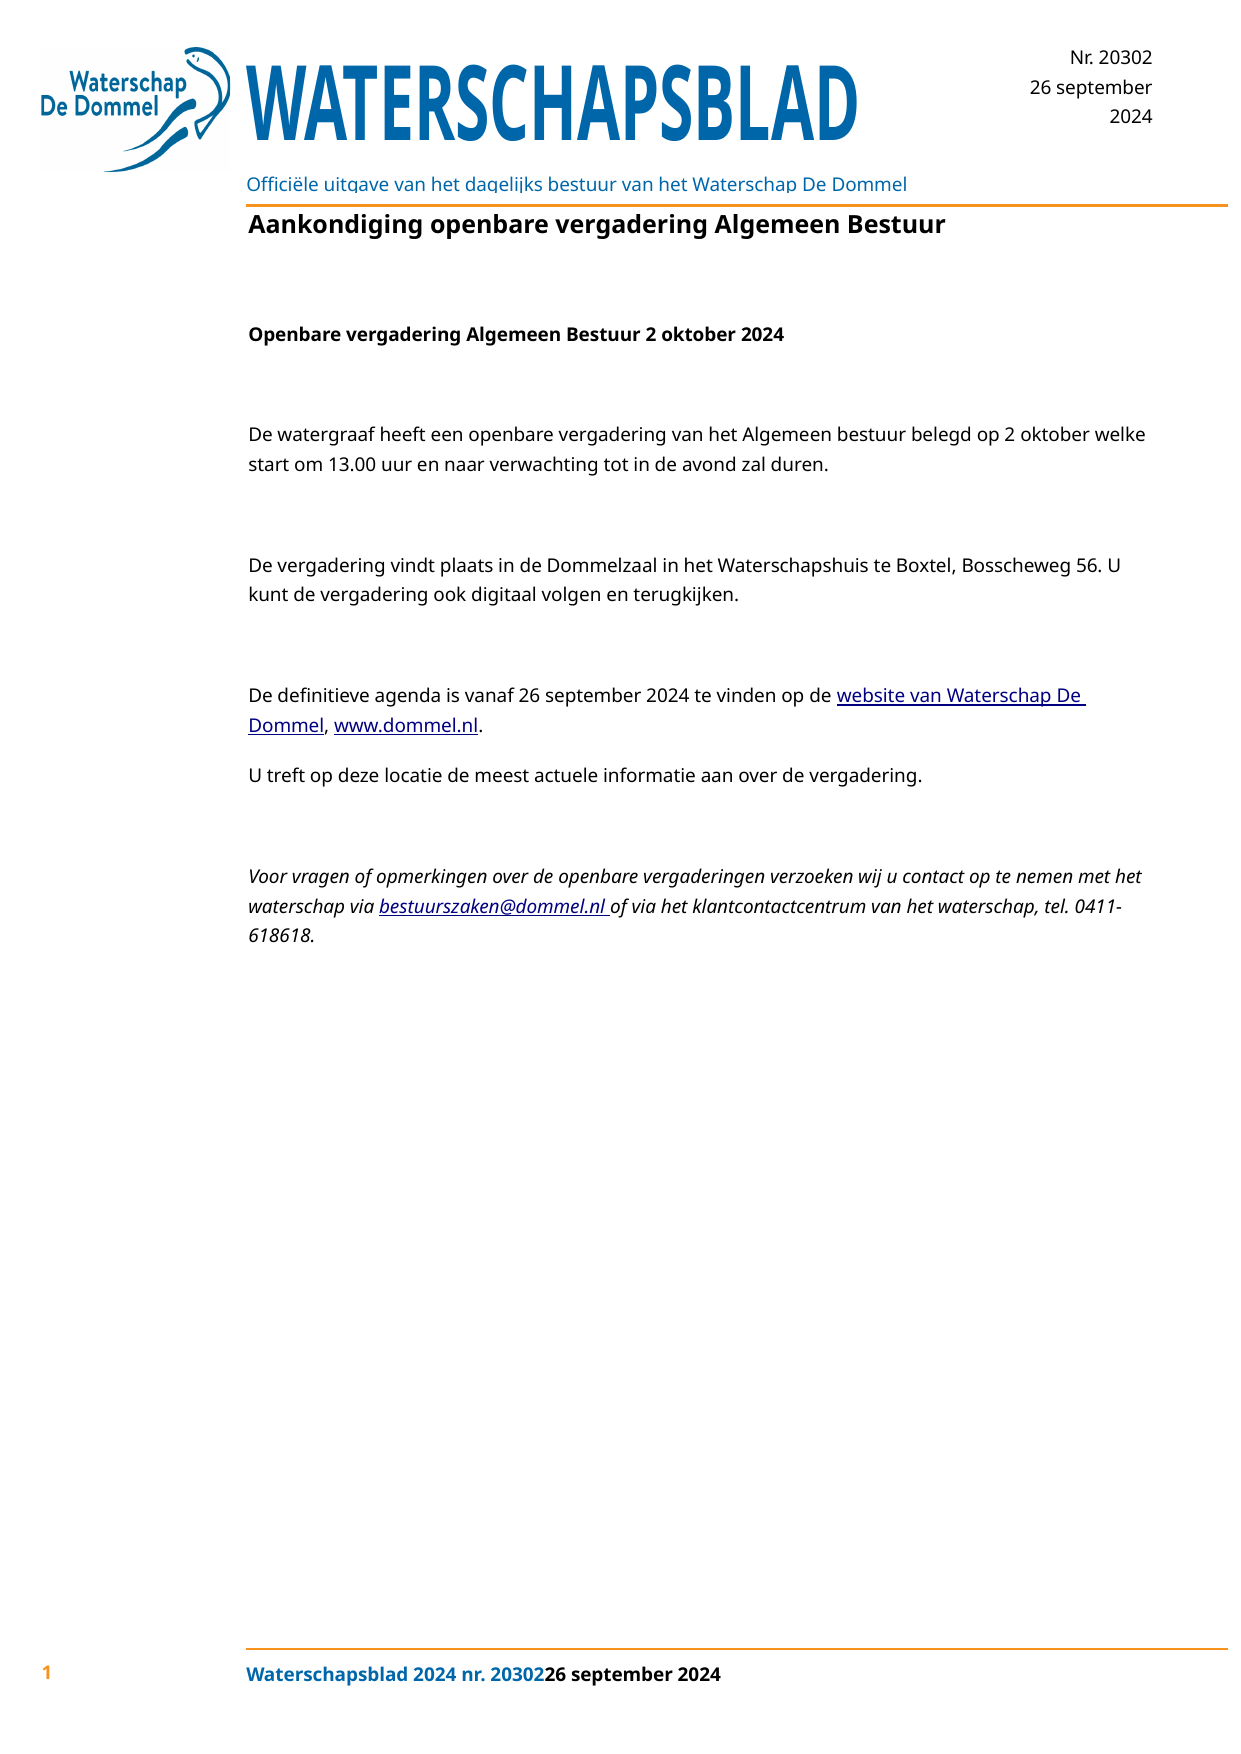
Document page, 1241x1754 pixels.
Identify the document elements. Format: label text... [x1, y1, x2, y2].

picture [41, 47, 231, 172]
text Aankondiging openbare vergadering Algemeen Bestuur [248, 207, 1152, 241]
text U treft op deze locatie de meest actuele informatie aan over de vergadering. [248, 762, 1152, 788]
text De vergadering vindt plaats in de Dommelzaal in het Waterschapshuis te Boxtel, Bosscheweg 56. U kunt de vergadering ook digitaal volgen en terugkijken. [248, 552, 1152, 607]
text Openbare vergadering Algemeen Bestuur 2 oktober 2024 [248, 321, 1152, 346]
picture [204, 47, 231, 76]
picture [45, 99, 51, 111]
picture [198, 118, 210, 131]
text De definitieve agenda is vanaf 26 september 2024 te vinden op de website van Waterschap De Dommel, www.dommel.nl. [248, 682, 1152, 738]
text Voor vragen of opmerkingen over de openbare vergaderingen verzoeken wij u contact op te nemen met het waterschap via bestuurszaken@dommel.nl of via het klantcontactcentrum van het waterschap, tel. 0411-618618. [248, 863, 1152, 948]
text De watergraaf heeft een openbare vergadering van het Algemeen bestuur belegd op 2 oktober welke start om 13.00 uur en naar verwachting tot in de avond zal duren. [248, 422, 1152, 477]
